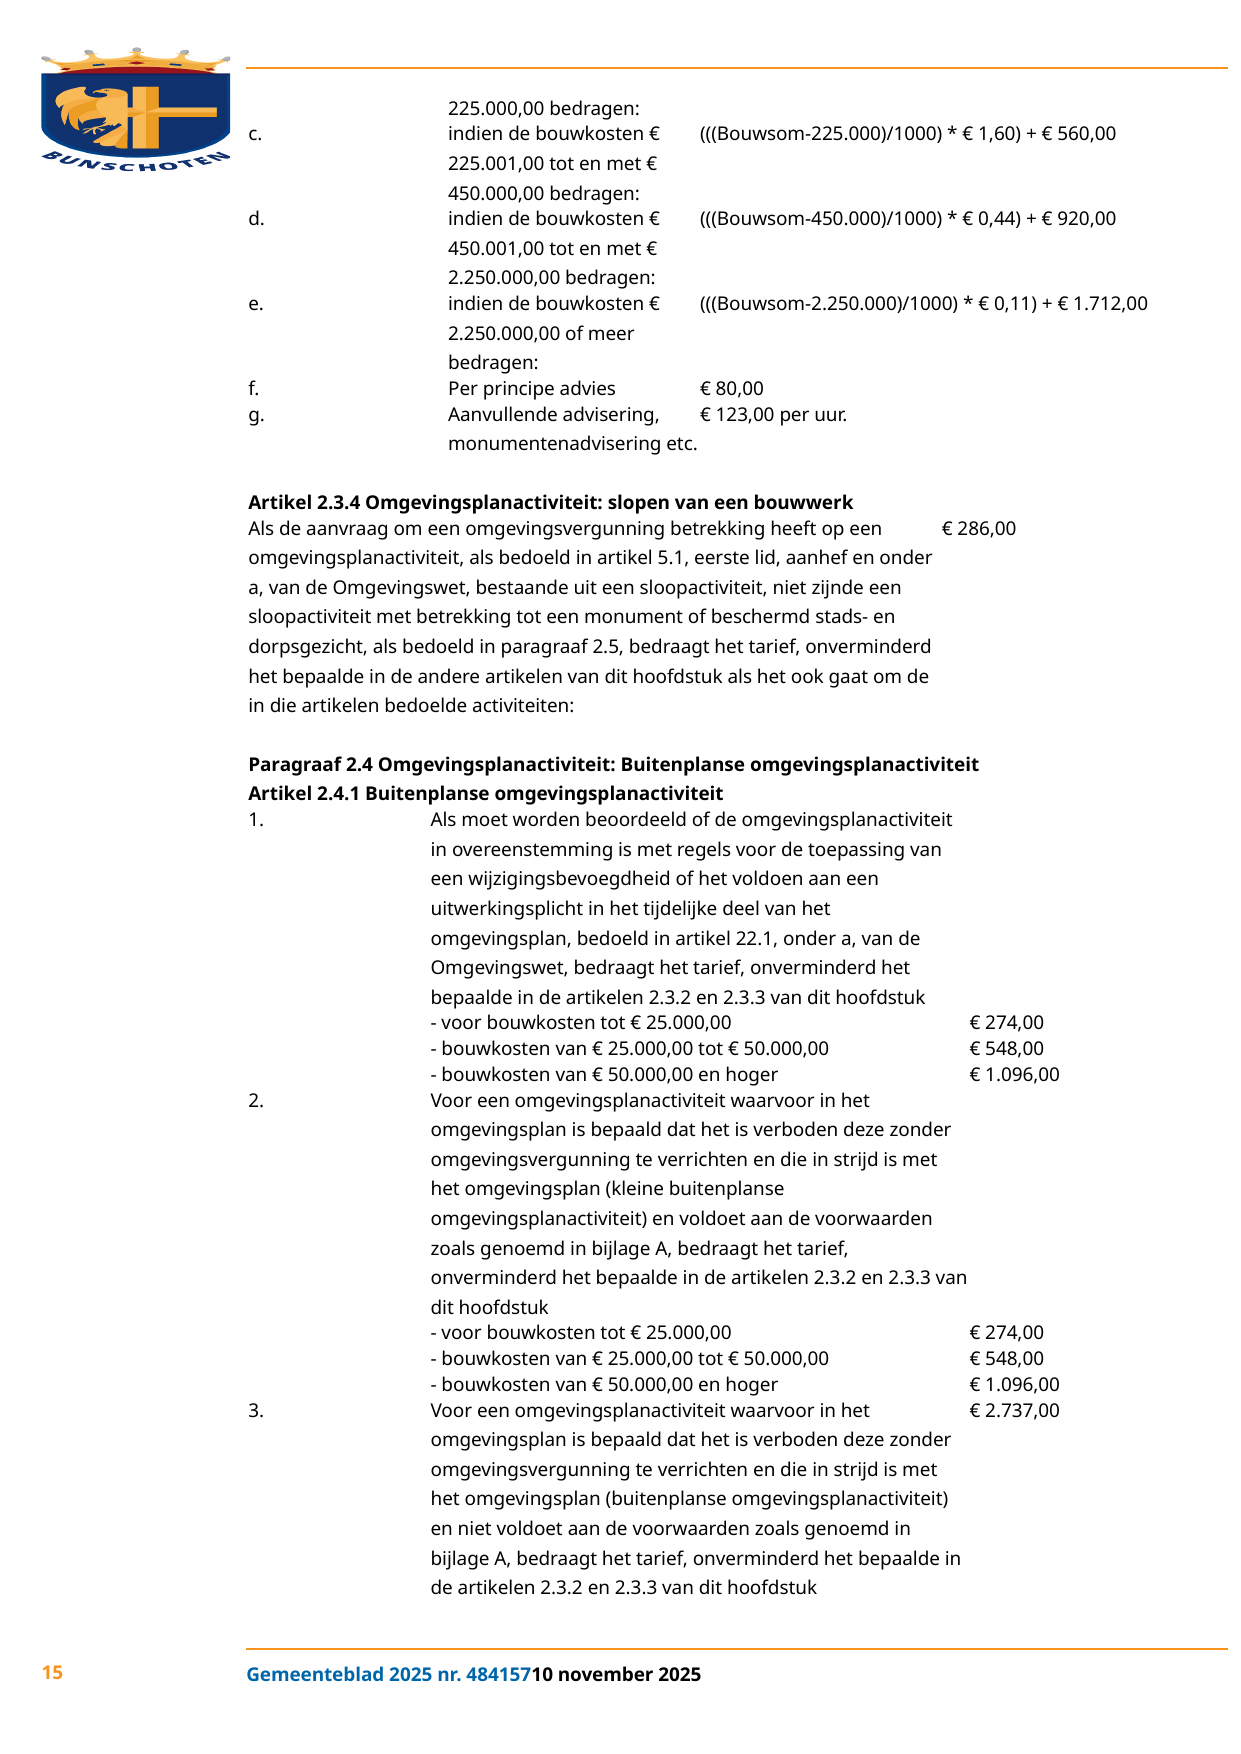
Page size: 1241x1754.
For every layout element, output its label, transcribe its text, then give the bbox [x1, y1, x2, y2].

table_cell [248, 1320, 430, 1345]
picture [41, 47, 231, 172]
table_cell € 286,00 [942, 515, 1152, 718]
table_cell - bouwkosten van € 25.000,00 tot € 50.000,00 [430, 1345, 969, 1371]
table_cell [969, 806, 1152, 1009]
table_cell Voor een omgevingsplanactiviteit waarvoor in het omgevingsplan is bepaald dat het is verboden deze zonder omgevingsvergunning te verrichten en die in strijd is met het omgevingsplan (kleine buitenplanse omgevingsplanactiviteit) en voldoet aan de voorwaarden zoals genoemd in bijlage A, bedraagt het tarief, onverminderd het bepaalde in de artikelen 2.3.2 en 2.3.3 van dit hoofdstuk [430, 1087, 969, 1319]
table_cell Per principe advies [448, 375, 700, 401]
table_header Artikel 2.3.4 Omgevingsplanactiviteit: slopen van een bouwwerk [248, 489, 1152, 515]
table_cell 2. [248, 1087, 430, 1319]
table_cell [248, 1345, 430, 1371]
table_cell € 2.737,00 [969, 1397, 1152, 1600]
table_cell € 274,00 [969, 1010, 1152, 1035]
table_cell - voor bouwkosten tot € 25.000,00 [430, 1320, 969, 1345]
table_cell f. [248, 375, 448, 401]
table_cell [248, 1010, 430, 1035]
table_cell indien de bouwkosten € 2.250.000,00 of meer bedragen: [448, 290, 700, 375]
table_cell indien de bouwkosten € 225.001,00 tot en met € 450.000,00 bedragen: [448, 121, 700, 205]
table_cell [248, 1035, 430, 1061]
table_cell [248, 1061, 430, 1087]
table_cell 1. [248, 806, 430, 1009]
table_cell € 123,00 per uur. [700, 401, 1152, 456]
table_cell € 80,00 [700, 375, 1152, 401]
table_header Artikel 2.4.1 Buitenplanse omgevingsplanactiviteit [248, 781, 1152, 806]
table_cell € 274,00 [969, 1320, 1152, 1345]
table_cell [969, 1087, 1152, 1319]
table_cell € 1.096,00 [969, 1371, 1152, 1397]
table_cell Voor een omgevingsplanactiviteit waarvoor in het omgevingsplan is bepaald dat het is verboden deze zonder omgevingsvergunning te verrichten en die in strijd is met het omgevingsplan (buitenplanse omgevingsplanactiviteit) en niet voldoet aan de voorwaarden zoals genoemd in bijlage A, bedraagt het tarief, onverminderd het bepaalde in de artikelen 2.3.2 en 2.3.3 van dit hoofdstuk [430, 1397, 969, 1600]
table_cell - bouwkosten van € 50.000,00 en hoger [430, 1371, 969, 1397]
table_cell Aanvullende advisering, monumentenadvisering etc. [448, 401, 700, 456]
table_cell € 548,00 [969, 1345, 1152, 1371]
table_cell - bouwkosten van € 50.000,00 en hoger [430, 1061, 969, 1087]
table_cell 225.000,00 bedragen: [448, 95, 700, 121]
table_cell (((Bouwsom-450.000)/1000) * € 0,44) + € 920,00 [700, 205, 1152, 290]
table_cell d. [248, 205, 448, 290]
table_cell (((Bouwsom-2.250.000)/1000) * € 0,11) + € 1.712,00 [700, 290, 1152, 375]
table_cell € 548,00 [969, 1035, 1152, 1061]
table_cell [248, 1371, 430, 1397]
table_cell (((Bouwsom-225.000)/1000) * € 1,60) + € 560,00 [700, 121, 1152, 205]
table_cell - bouwkosten van € 25.000,00 tot € 50.000,00 [430, 1035, 969, 1061]
table_cell [700, 95, 1152, 121]
table_cell Als moet worden beoordeeld of de omgevingsplanactiviteit in overeenstemming is met regels voor de toepassing van een wijzigingsbevoegdheid of het voldoen aan een uitwerkingsplicht in het tijdelijke deel van het omgevingsplan, bedoeld in artikel 22.1, onder a, van de Omgevingswet, bedraagt het tarief, onverminderd het bepaalde in de artikelen 2.3.2 en 2.3.3 van dit hoofdstuk [430, 806, 969, 1009]
table_cell [248, 95, 448, 121]
table_cell e. [248, 290, 448, 375]
table_cell - voor bouwkosten tot € 25.000,00 [430, 1010, 969, 1035]
table_cell Als de aanvraag om een omgevingsvergunning betrekking heeft op een omgevingsplanactiviteit, als bedoeld in artikel 5.1, eerste lid, aanhef en onder a, van de Omgevingswet, bestaande uit een sloopactiviteit, niet zijnde een sloopactiviteit met betrekking tot een monument of beschermd stads- en dorpsgezicht, als bedoeld in paragraaf 2.5, bedraagt het tarief, onverminderd het bepaalde in de andere artikelen van dit hoofdstuk als het ook gaat om de in die artikelen bedoelde activiteiten: [248, 515, 942, 718]
text Paragraaf 2.4 Omgevingsplanactiviteit: Buitenplanse omgevingsplanactiviteit [248, 751, 1152, 777]
table_cell c. [248, 121, 448, 205]
table_cell g. [248, 401, 448, 456]
table_cell 3. [248, 1397, 430, 1600]
table_cell € 1.096,00 [969, 1061, 1152, 1087]
table_cell indien de bouwkosten € 450.001,00 tot en met € 2.250.000,00 bedragen: [448, 205, 700, 290]
